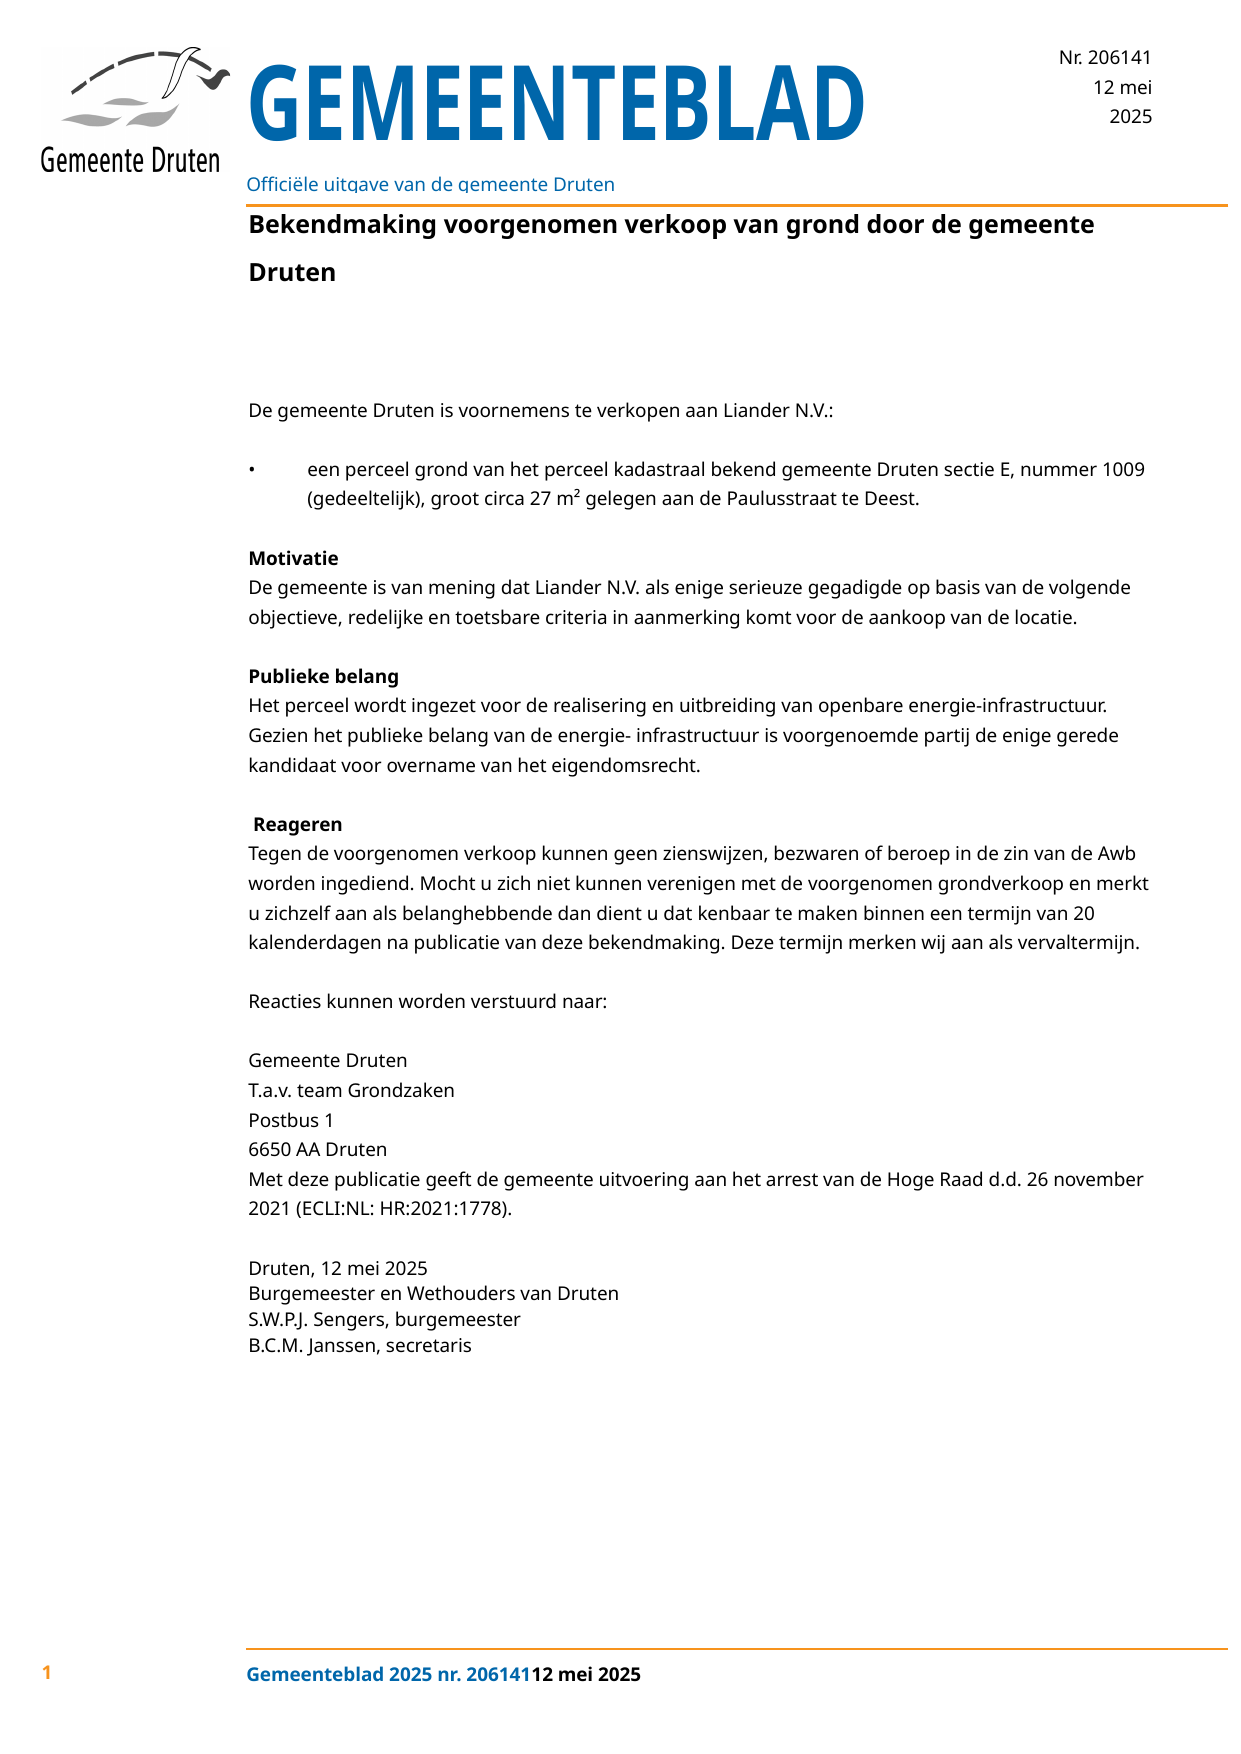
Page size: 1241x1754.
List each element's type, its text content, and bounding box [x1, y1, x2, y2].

text Publieke belang [248, 663, 1152, 689]
text Het perceel wordt ingezet voor de realisering en uitbreiding van openbare energie-infrastructuur. Gezien het publieke belang van de energie- infrastructuur is voorgenoemde partij de enige gerede kandidaat voor overname van het eigendomsrecht. [248, 693, 1152, 777]
text 6650 AA Druten [248, 1136, 1152, 1162]
text S.W.P.J. Sengers, burgemeester [248, 1306, 1152, 1332]
text Postbus 1 [248, 1107, 1152, 1132]
list een perceel grond van het perceel kadastraal bekend gemeente Druten sectie E, nummer 1009 (gedeeltelijk), groot circa 27 m² gelegen aan de Paulusstraat te Deest. [248, 456, 1152, 511]
text B.C.M. Janssen, secretaris [248, 1332, 1152, 1358]
text T.a.v. team Grondzaken [248, 1077, 1152, 1103]
text Motivatie [248, 545, 1152, 570]
text Druten, 12 mei 2025 [248, 1255, 1152, 1280]
text De gemeente Druten is voornemens te verkopen aan Liander N.V.: [248, 397, 1152, 422]
text Tegen de voorgenomen verkoop kunnen geen zienswijzen, bezwaren of beroep in de zin van de Awb worden ingediend. Mocht u zich niet kunnen verenigen met de voorgenomen grondverkoop en merkt u zichzelf aan als belanghebbende dan dient u dat kenbaar te maken binnen een termijn van 20 kalenderdagen na publicatie van deze bekendmaking. Deze termijn merken wij aan als vervaltermijn. [248, 841, 1152, 955]
text Reacties kunnen worden verstuurd naar: [248, 988, 1152, 1014]
text Met deze publicatie geeft de gemeente uitvoering aan het arrest van de Hoge Raad d.d. 26 november 2021 (ECLI:NL: HR:2021:1778). [248, 1166, 1152, 1221]
text Gemeente Druten [248, 1048, 1152, 1073]
text Burgemeester en Wethouders van Druten [248, 1280, 1152, 1306]
text Reageren [248, 811, 1152, 837]
text De gemeente is van mening dat Liander N.V. als enige serieuze gegadigde op basis van de volgende objectieve, redelijke en toetsbare criteria in aanmerking komt voor de aankoop van de locatie. [248, 574, 1152, 629]
text Bekendmaking voorgenomen verkoop van grond door de gemeente Druten [248, 207, 1152, 288]
picture [41, 47, 231, 172]
